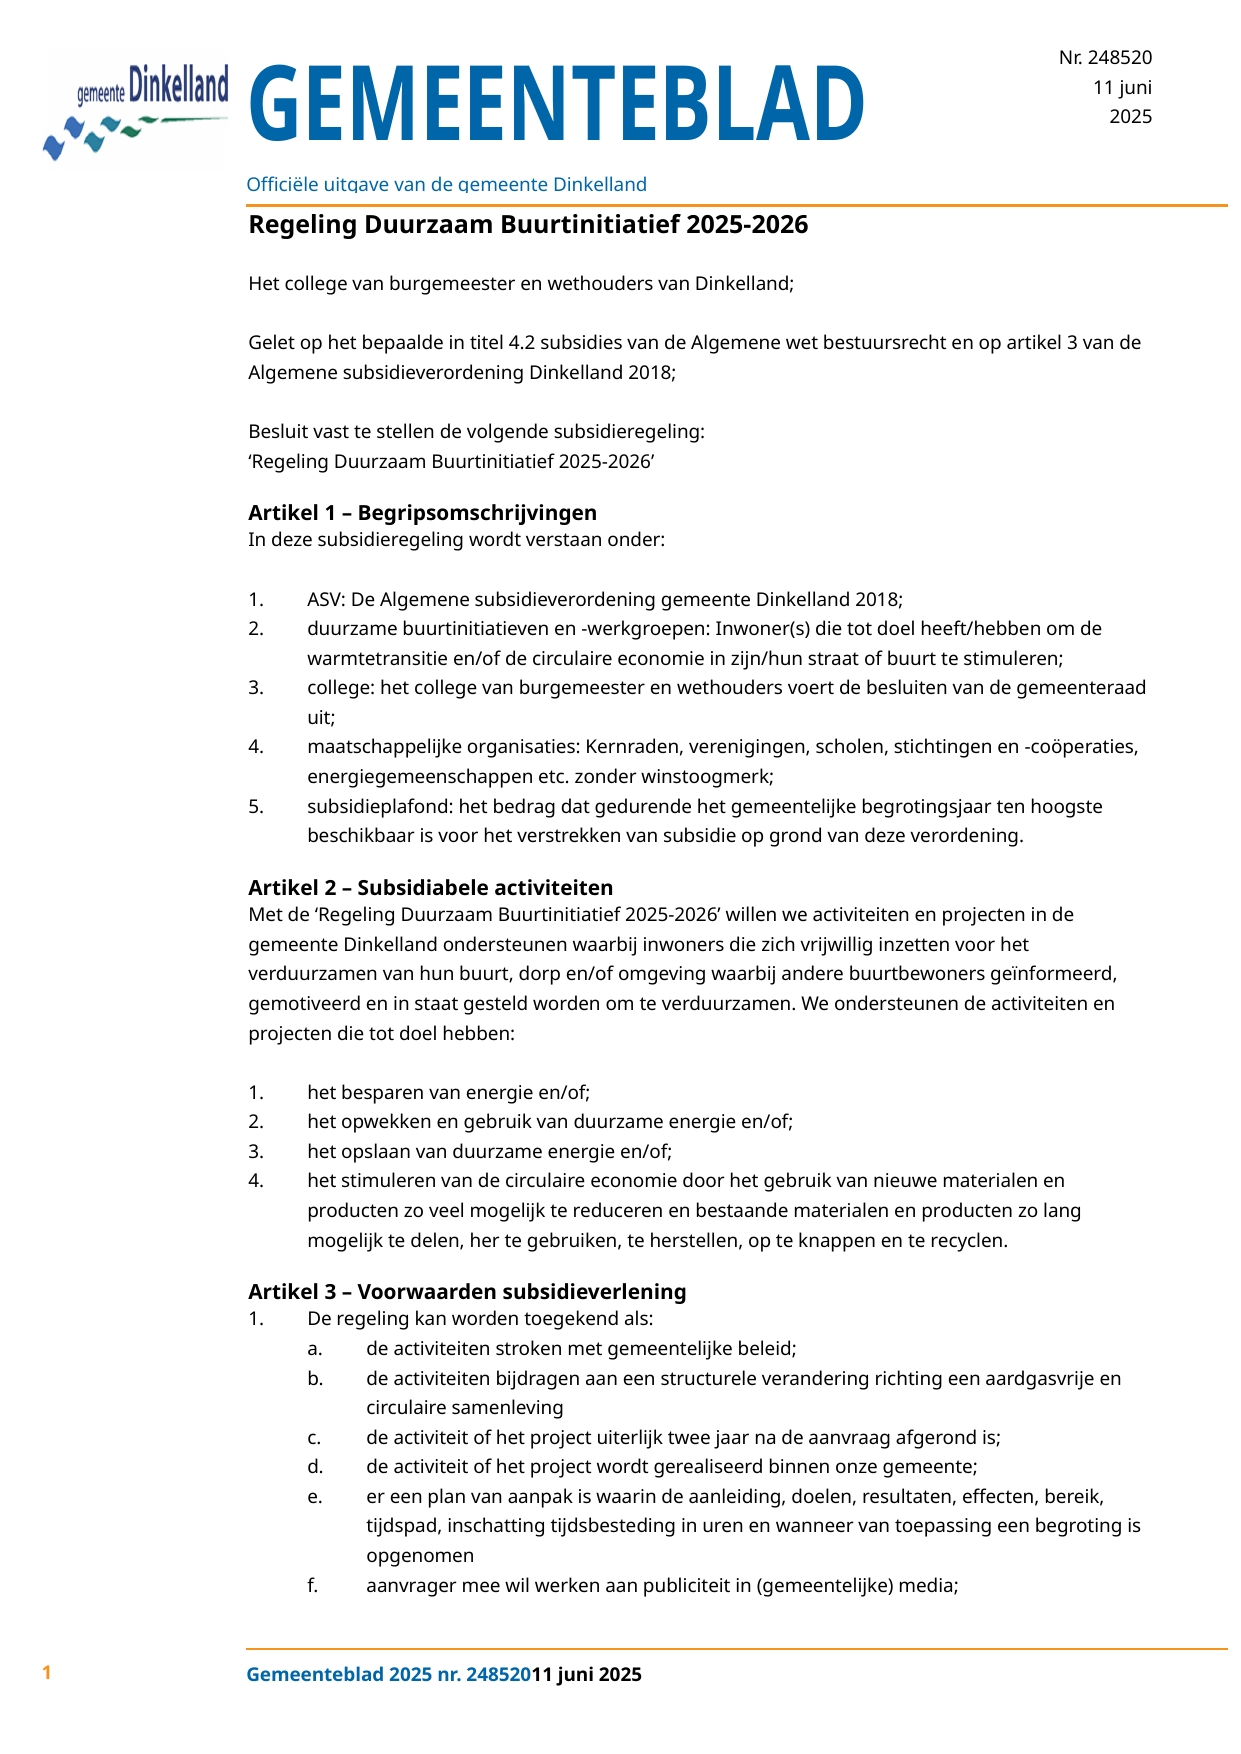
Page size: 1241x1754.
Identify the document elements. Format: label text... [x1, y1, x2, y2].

text ‘Regeling Duurzaam Buurtinitiatief 2025-2026’ [248, 448, 1152, 473]
list De regeling kan worden toegekend als: [248, 1306, 1152, 1331]
list maatschappelijke organisaties: Kernraden, verenigingen, scholen, stichtingen en -coöperaties, energiegemeenschappen etc. zonder winstoogmerk; [248, 734, 1152, 789]
list het opslaan van duurzame energie en/of; [248, 1138, 1152, 1164]
list de activiteit of het project uiterlijk twee jaar na de aanvraag afgerond is; [307, 1424, 1152, 1450]
text Gelet op het bepaalde in titel 4.2 subsidies van de Algemene wet bestuursrecht en op artikel 3 van de Algemene subsidieverordening Dinkelland 2018; [248, 329, 1152, 385]
picture [41, 47, 231, 172]
list de activiteit of het project wordt gerealiseerd binnen onze gemeente; [307, 1453, 1152, 1479]
list subsidieplafond: het bedrag dat gedurende het gemeentelijke begrotingsjaar ten hoogste beschikbaar is voor het verstrekken van subsidie op grond van deze verordening. [248, 793, 1152, 848]
list ASV: De Algemene subsidieverordening gemeente Dinkelland 2018; [248, 586, 1152, 612]
text Met de ‘Regeling Duurzaam Buurtinitiatief 2025-2026’ willen we activiteiten en projecten in de gemeente Dinkelland ondersteunen waarbij inwoners die zich vrijwillig inzetten voor het verduurzamen van hun buurt, dorp en/of omgeving waarbij andere buurtbewoners geïnformeerd, gemotiveerd en in staat gesteld worden om te verduurzamen. We ondersteunen de activiteiten en projecten die tot doel hebben: [248, 901, 1152, 1045]
list het besparen van energie en/of; [248, 1079, 1152, 1104]
text Regeling Duurzaam Buurtinitiatief 2025-2026 [248, 207, 1152, 241]
list aanvrager mee wil werken aan publiciteit in (gemeentelijke) media; [307, 1572, 1152, 1598]
text Artikel 2 – Subsidiabele activiteiten [248, 873, 1152, 901]
text Het college van burgemeester en wethouders van Dinkelland; [248, 270, 1152, 296]
list de activiteiten stroken met gemeentelijke beleid; [307, 1335, 1152, 1361]
list de activiteiten bijdragen aan een structurele verandering richting een aardgasvrije en circulaire samenleving [307, 1365, 1152, 1420]
text Artikel 3 – Voorwaarden subsidieverlening [248, 1277, 1152, 1306]
list het opwekken en gebruik van duurzame energie en/of; [248, 1108, 1152, 1134]
list er een plan van aanpak is waarin de aanleiding, doelen, resultaten, effecten, bereik, tijdspad, inschatting tijdsbesteding in uren en wanneer van toepassing een begroting is opgenomen [307, 1483, 1152, 1568]
text Artikel 1 – Begripsomschrijvingen [248, 498, 1152, 527]
list duurzame buurtinitiatieven en -werkgroepen: Inwoner(s) die tot doel heeft/hebben om de warmtetransitie en/of de circulaire economie in zijn/hun straat of buurt te stimuleren; [248, 615, 1152, 671]
text Besluit vast te stellen de volgende subsidieregeling: [248, 418, 1152, 444]
text In deze subsidieregeling wordt verstaan onder: [248, 527, 1152, 552]
list college: het college van burgemeester en wethouders voert de besluiten van de gemeenteraad uit; [248, 674, 1152, 730]
list het stimuleren van de circulaire economie door het gebruik van nieuwe materialen en producten zo veel mogelijk te reduceren en bestaande materialen en producten zo lang mogelijk te delen, her te gebruiken, te herstellen, op te knappen en te recyclen. [248, 1168, 1152, 1252]
